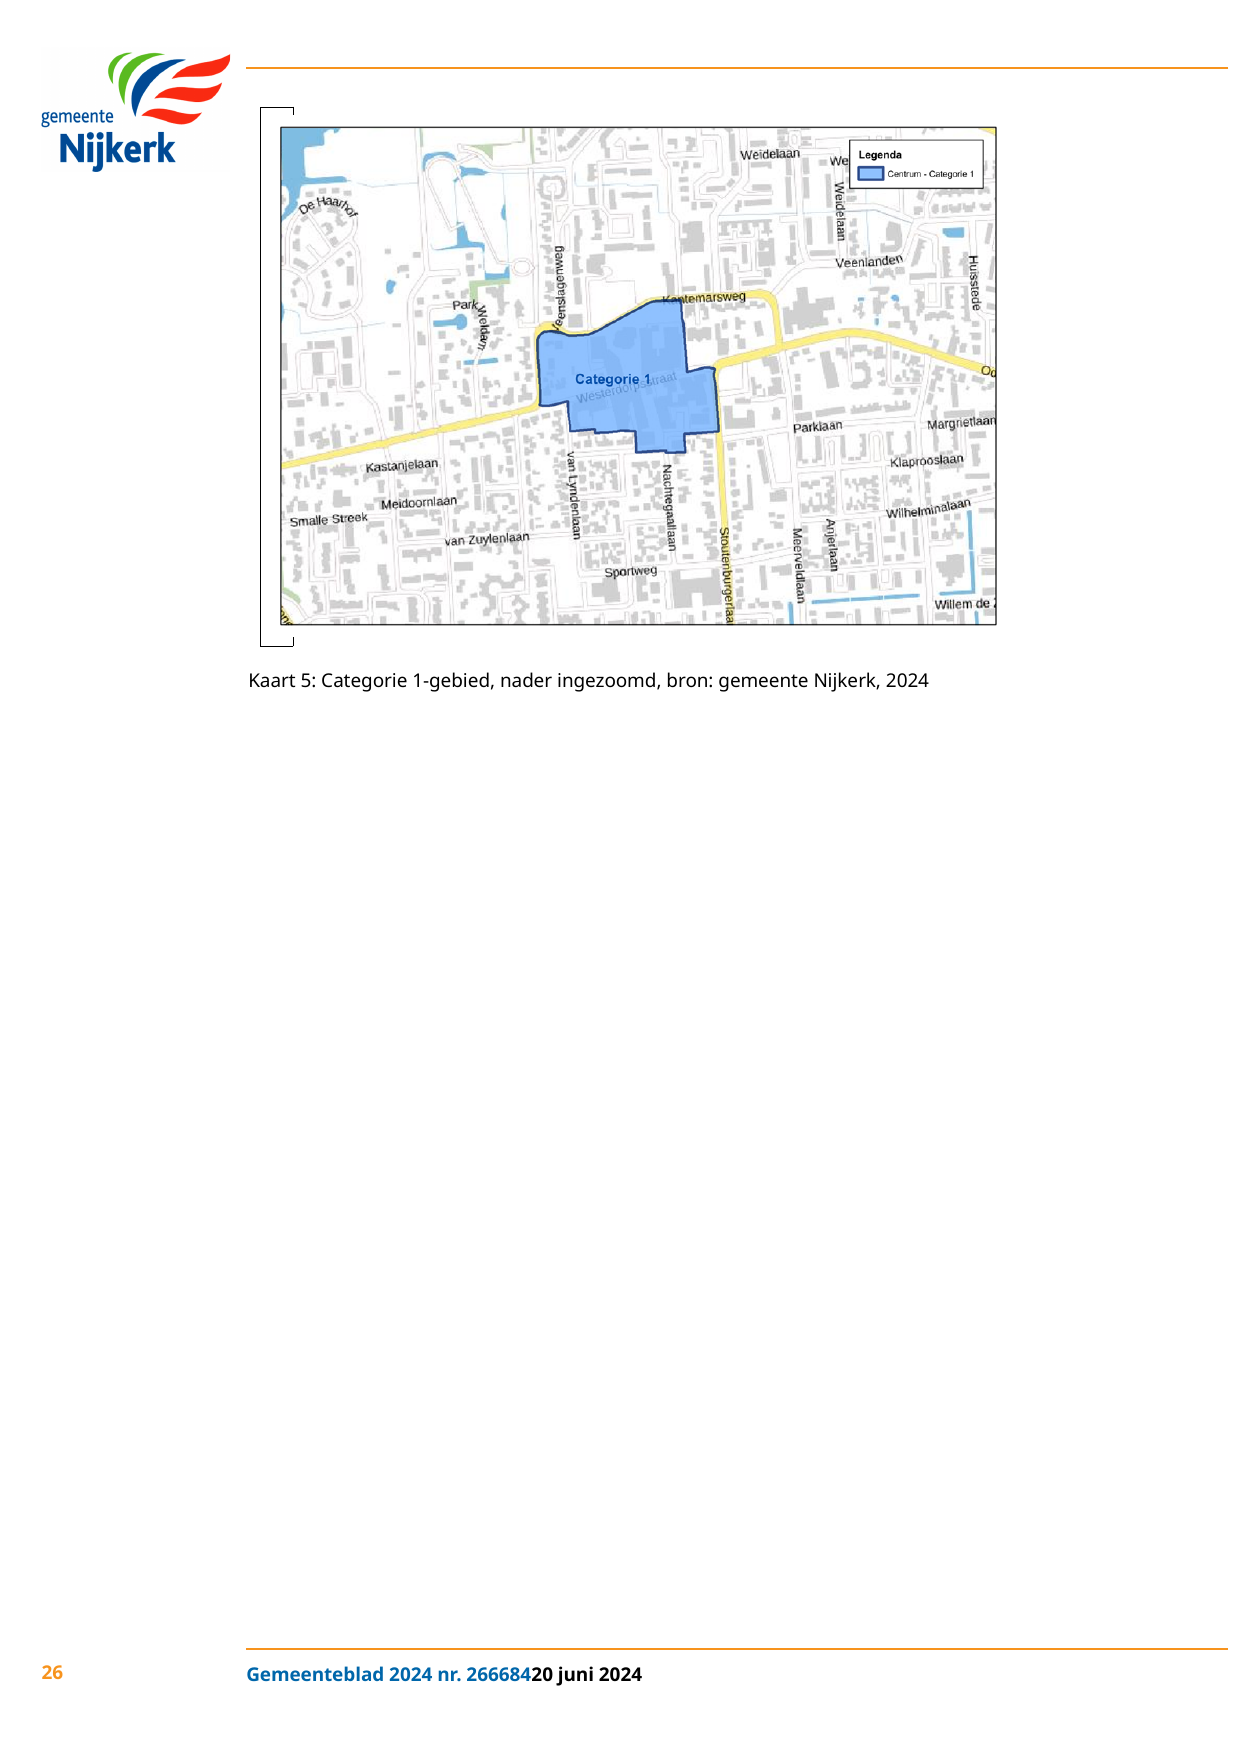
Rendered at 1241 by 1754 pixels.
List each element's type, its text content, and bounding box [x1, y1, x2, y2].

picture [268, 115, 1008, 637]
text Kaart 5: Categorie 1-gebied, nader ingezoomd, bron: gemeente Nijkerk, 2024 [248, 667, 1152, 693]
picture [41, 47, 231, 172]
